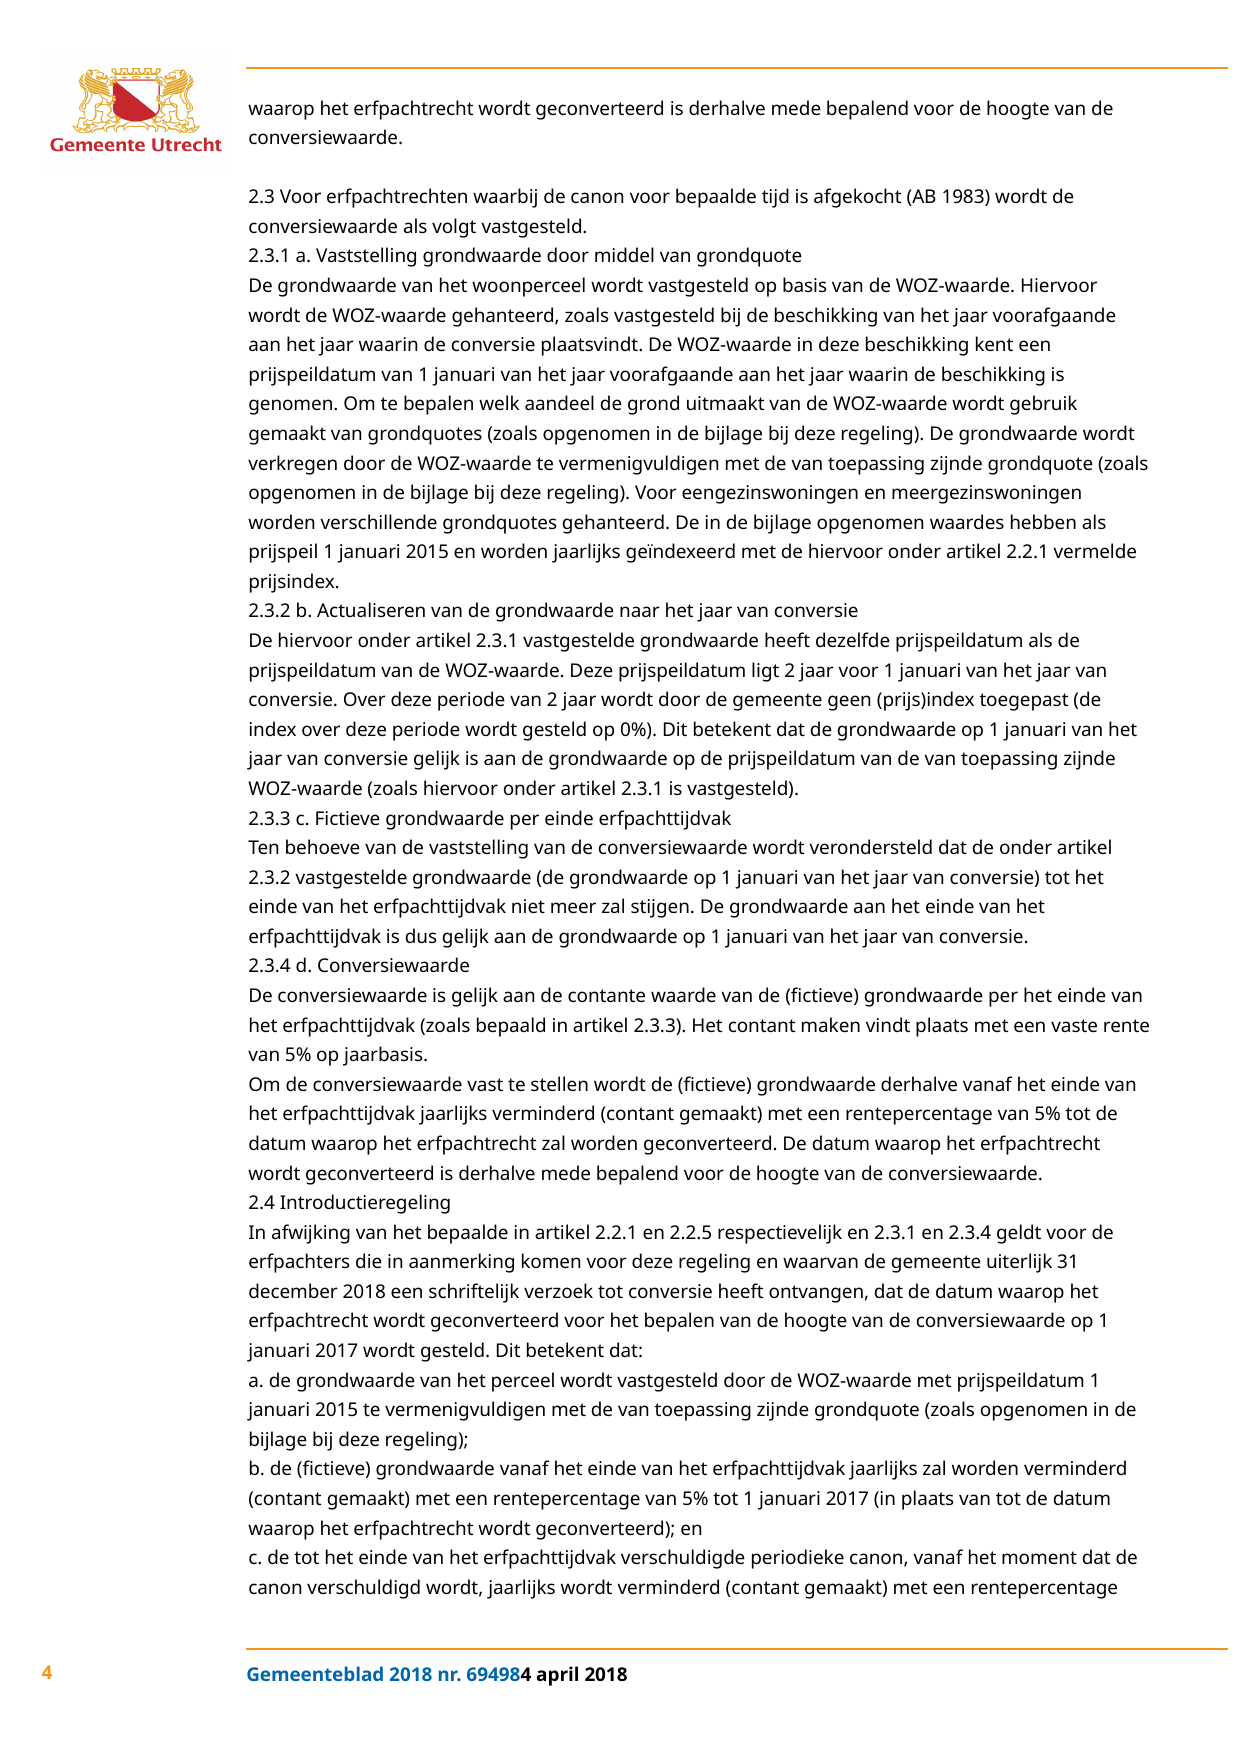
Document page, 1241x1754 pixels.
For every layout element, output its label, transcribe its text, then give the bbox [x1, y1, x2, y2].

text 2.4 Introductieregeling [248, 1189, 1152, 1215]
text De hiervoor onder artikel 2.3.1 vastgestelde grondwaarde heeft dezelfde prijspeildatum als de prijspeildatum van de WOZ-waarde. Deze prijspeildatum ligt 2 jaar voor 1 januari van het jaar van conversie. Over deze periode van 2 jaar wordt door de gemeente geen (prijs)index toegepast (de index over deze periode wordt gesteld op 0%). Dit betekent dat de grondwaarde op 1 januari van het jaar van conversie gelijk is aan de grondwaarde op de prijspeildatum van de van toepassing zijnde WOZ-waarde (zoals hiervoor onder artikel 2.3.1 is vastgesteld). [248, 627, 1152, 801]
text a. de grondwaarde van het perceel wordt vastgesteld door de WOZ-waarde met prijspeildatum 1 januari 2015 te vermenigvuldigen met de van toepassing zijnde grondquote (zoals opgenomen in de bijlage bij deze regeling); [248, 1367, 1152, 1452]
text waarop het erfpachtrecht wordt geconverteerd is derhalve mede bepalend voor de hoogte van de conversiewaarde. [248, 95, 1152, 150]
text 2.3.4 d. Conversiewaarde [248, 953, 1152, 978]
text Om de conversiewaarde vast te stellen wordt de (fictieve) grondwaarde derhalve vanaf het einde van het erfpachttijdvak jaarlijks verminderd (contant gemaakt) met een rentepercentage van 5% tot de datum waarop het erfpachtrecht zal worden geconverteerd. De datum waarop het erfpachtrecht wordt geconverteerd is derhalve mede bepalend voor de hoogte van de conversiewaarde. [248, 1071, 1152, 1186]
text De conversiewaarde is gelijk aan de contante waarde van de (fictieve) grondwaarde per het einde van het erfpachttijdvak (zoals bepaald in artikel 2.3.3). Het contant maken vindt plaats met een vaste rente van 5% op jaarbasis. [248, 982, 1152, 1067]
text In afwijking van het bepaalde in artikel 2.2.1 en 2.2.5 respectievelijk en 2.3.1 en 2.3.4 geldt voor de erfpachters die in aanmerking komen voor deze regeling en waarvan de gemeente uiterlijk 31 december 2018 een schriftelijk verzoek tot conversie heeft ontvangen, dat de datum waarop het erfpachtrecht wordt geconverteerd voor het bepalen van de hoogte van de conversiewaarde op 1 januari 2017 wordt gesteld. Dit betekent dat: [248, 1219, 1152, 1363]
text 2.3 Voor erfpachtrechten waarbij de canon voor bepaalde tijd is afgekocht (AB 1983) wordt de conversiewaarde als volgt vastgesteld. [248, 183, 1152, 239]
text b. de (fictieve) grondwaarde vanaf het einde van het erfpachttijdvak jaarlijks zal worden verminderd (contant gemaakt) met een rentepercentage van 5% tot 1 januari 2017 (in plaats van tot de datum waarop het erfpachtrecht wordt geconverteerd); en [248, 1456, 1152, 1541]
text Ten behoeve van de vaststelling van de conversiewaarde wordt verondersteld dat de onder artikel 2.3.2 vastgestelde grondwaarde (de grondwaarde op 1 januari van het jaar van conversie) tot het einde van het erfpachttijdvak niet meer zal stijgen. De grondwaarde aan het einde van het erfpachttijdvak is dus gelijk aan de grondwaarde op 1 januari van het jaar van conversie. [248, 834, 1152, 949]
text 2.3.3 c. Fictieve grondwaarde per einde erfpachttijdvak [248, 805, 1152, 831]
text De grondwaarde van het woonperceel wordt vastgesteld op basis van de WOZ-waarde. Hiervoor wordt de WOZ-waarde gehanteerd, zoals vastgesteld bij de beschikking van het jaar voorafgaande aan het jaar waarin de conversie plaatsvindt. De WOZ-waarde in deze beschikking kent een prijspeildatum van 1 januari van het jaar voorafgaande aan het jaar waarin de beschikking is genomen. Om te bepalen welk aandeel de grond uitmaakt van de WOZ-waarde wordt gebruik gemaakt van grondquotes (zoals opgenomen in de bijlage bij deze regeling). De grondwaarde wordt verkregen door de WOZ-waarde te vermenigvuldigen met de van toepassing zijnde grondquote (zoals opgenomen in de bijlage bij deze regeling). Voor eengezinswoningen en meergezinswoningen worden verschillende grondquotes gehanteerd. De in de bijlage opgenomen waardes hebben als prijspeil 1 januari 2015 en worden jaarlijks geïndexeerd met de hiervoor onder artikel 2.2.1 vermelde prijsindex. [248, 272, 1152, 594]
text c. de tot het einde van het erfpachttijdvak verschuldigde periodieke canon, vanaf het moment dat de canon verschuldigd wordt, jaarlijks wordt verminderd (contant gemaakt) met een rentepercentage [248, 1544, 1152, 1600]
text 2.3.2 b. Actualiseren van de grondwaarde naar het jaar van conversie [248, 598, 1152, 623]
text 2.3.1 a. Vaststelling grondwaarde door middel van grondquote [248, 243, 1152, 268]
picture [41, 47, 231, 172]
